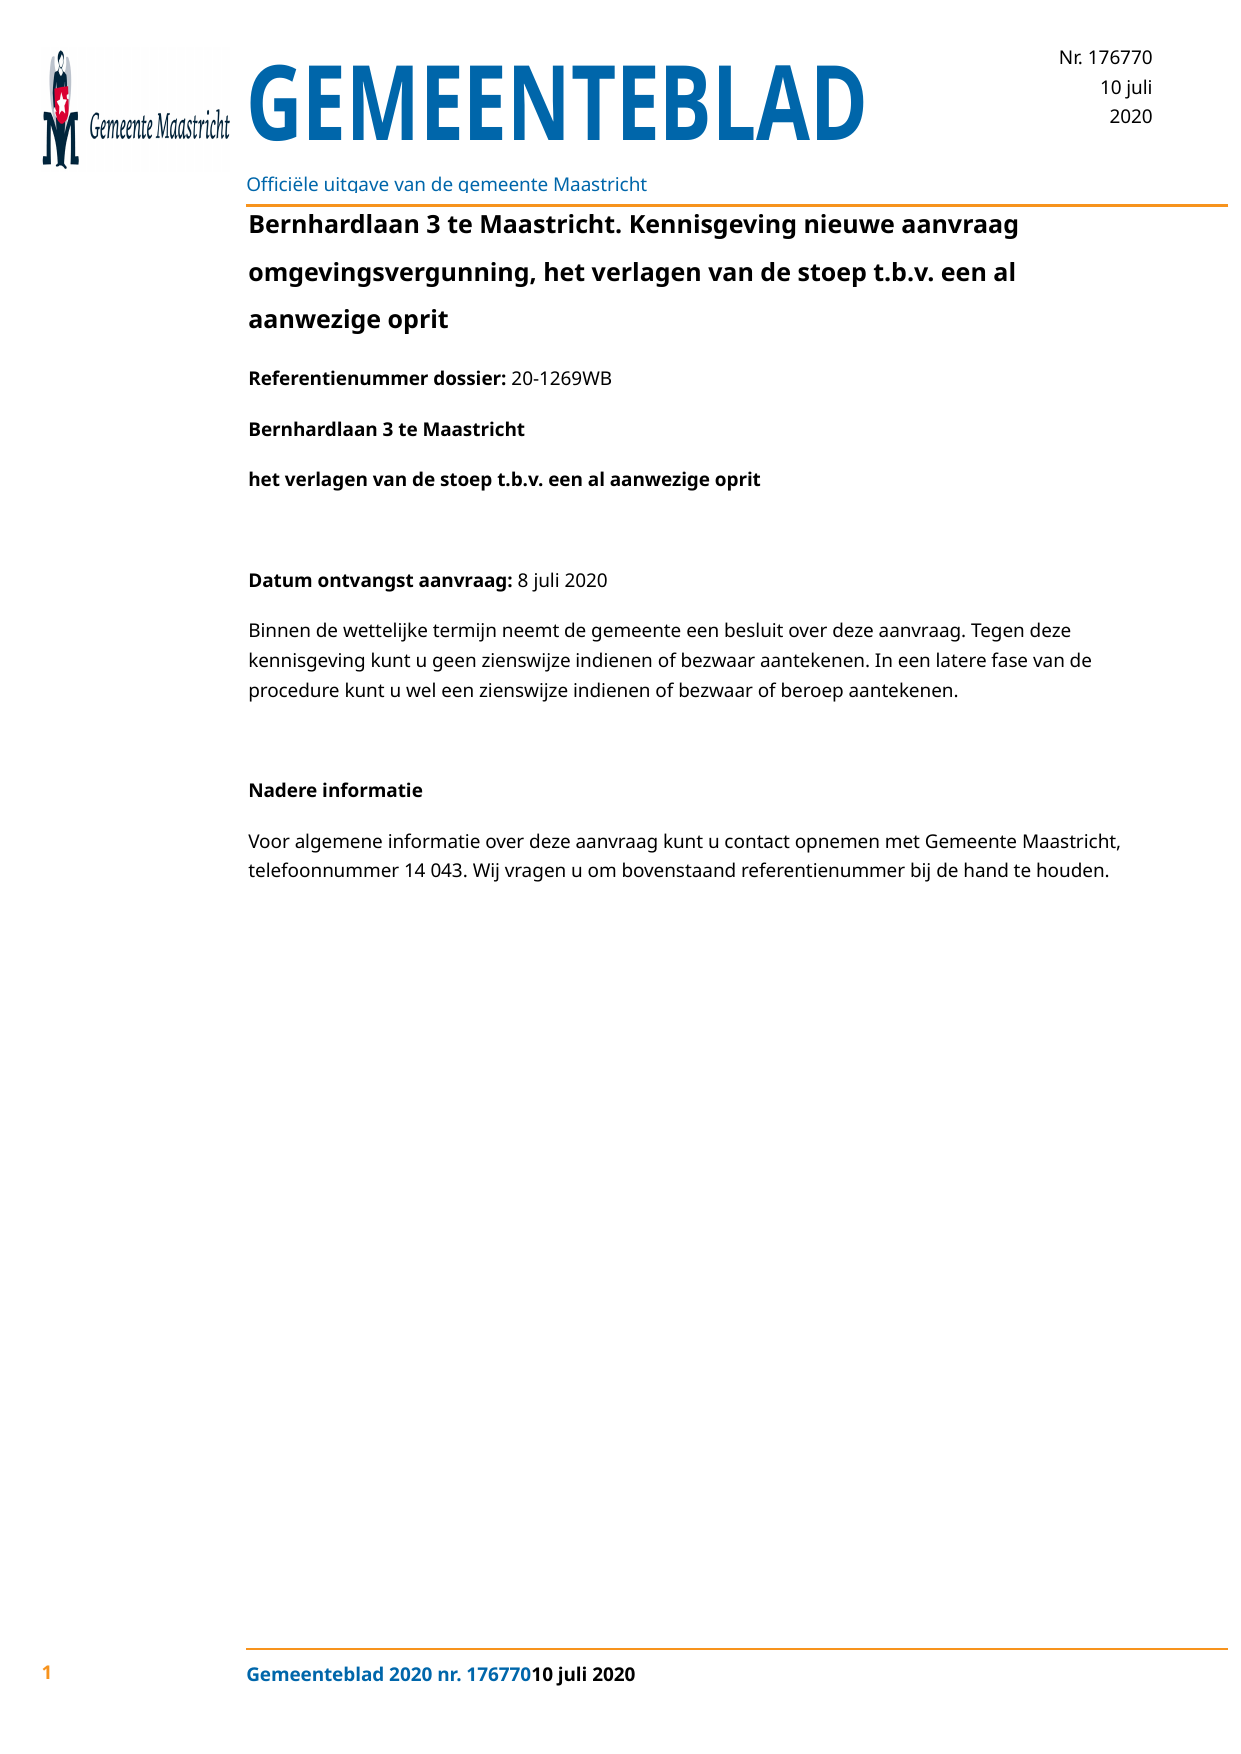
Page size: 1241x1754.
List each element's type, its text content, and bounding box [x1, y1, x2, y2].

text Nadere informatie [248, 778, 1152, 803]
text Voor algemene informatie over deze aanvraag kunt u contact opnemen met Gemeente Maastricht, telefoonnummer 14 043. Wij vragen u om bovenstaand referentienummer bij de hand te houden. [248, 828, 1152, 883]
text Datum ontvangst aanvraag: 8 juli 2020 [248, 567, 1152, 593]
text Bernhardlaan 3 te Maastricht [248, 416, 1152, 442]
text Referentienummer dossier: 20-1269WB [248, 366, 1152, 391]
text het verlagen van de stoep t.b.v. een al aanwezige oprit [248, 466, 1152, 492]
picture [41, 47, 231, 172]
text Bernhardlaan 3 te Maastricht. Kennisgeving nieuwe aanvraag omgevingsvergunning, het verlagen van de stoep t.b.v. een al aanwezige oprit [248, 207, 1152, 336]
text Binnen de wettelijke termijn neemt de gemeente een besluit over deze aanvraag. Tegen deze kennisgeving kunt u geen zienswijze indienen of bezwaar aantekenen. In een latere fase van de procedure kunt u wel een zienswijze indienen of bezwaar of beroep aantekenen. [248, 618, 1152, 702]
